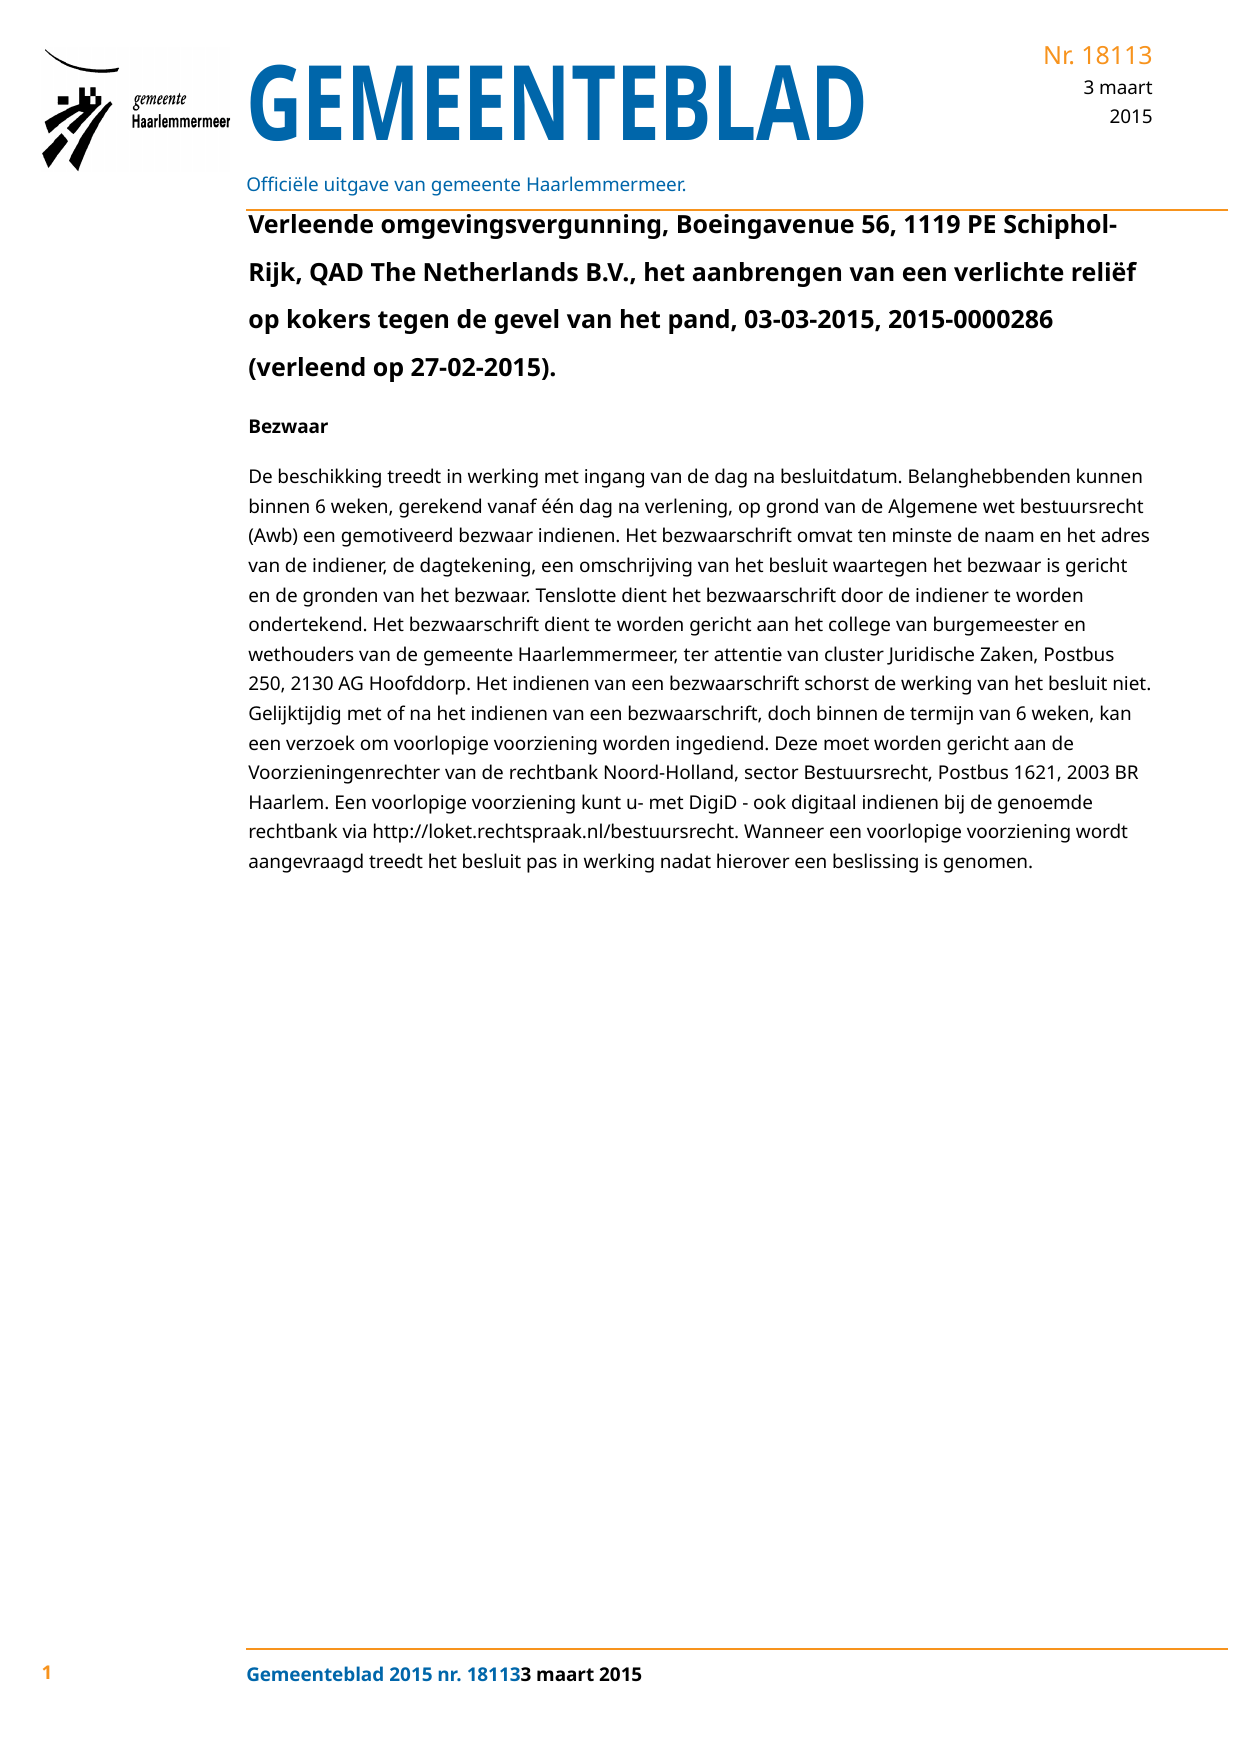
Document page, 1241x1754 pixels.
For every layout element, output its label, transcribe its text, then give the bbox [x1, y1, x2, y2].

picture [41, 47, 231, 172]
text Verleende omgevingsvergunning, Boeingave­nue 56, 1119 PE Schiphol-Rijk, QAD The Netherlan­ds B.V., het aanbrengen van een verlichte reliëf op kokers tegen de gevel van het pand, 03-03-2015, 2015-0000286 (verleend op 27-02-2015). [248, 211, 1152, 384]
text De beschikking treedt in werking met ingang van de dag na besluitdatum. Belanghebbenden kunnen binnen 6 weken, gerekend vanaf één dag na verlening, op grond van de Algemene wet bestuursrecht (Awb) een gemotiveerd bezwaar indienen. Het bezwaarschrift omvat ten minste de naam en het adres van de indiener, de dagtekening, een omschrijving van het besluit waartegen het bezwaar is gericht en de gronden van het bezwaar. Tenslotte dient het bezwaarschrift door de indiener te worden ondertekend. Het bezwaarschrift dient te worden gericht aan het college van burgemeester en wethouders van de gemeente Haarlemmermeer, ter attentie van cluster Juridische Zaken, Postbus 250, 2130 AG Hoofddorp. Het indienen van een bezwaarschrift schorst de werking van het besluit niet. Gelijktijdig met of na het indienen van een bezwaarschrift, doch binnen de termijn van 6 weken, kan een verzoek om voorlopige voorziening worden ingediend. Deze moet worden gericht aan de Voorzieningenrechter van de rechtbank Noord-Holland, sector Bestuursrecht, Postbus 1621, 2003 BR Haarlem. Een voorlopige voorziening kunt u- met DigiD - ook digitaal indienen bij de genoemde rechtbank via http://loket.rechtspraak.nl/bestuursrecht. Wanneer een voorlopige voorziening wordt aangevraagd treedt het besluit pas in werking nadat hierover een beslissing is genomen. [248, 463, 1152, 874]
text Bezwaar [248, 413, 1152, 439]
